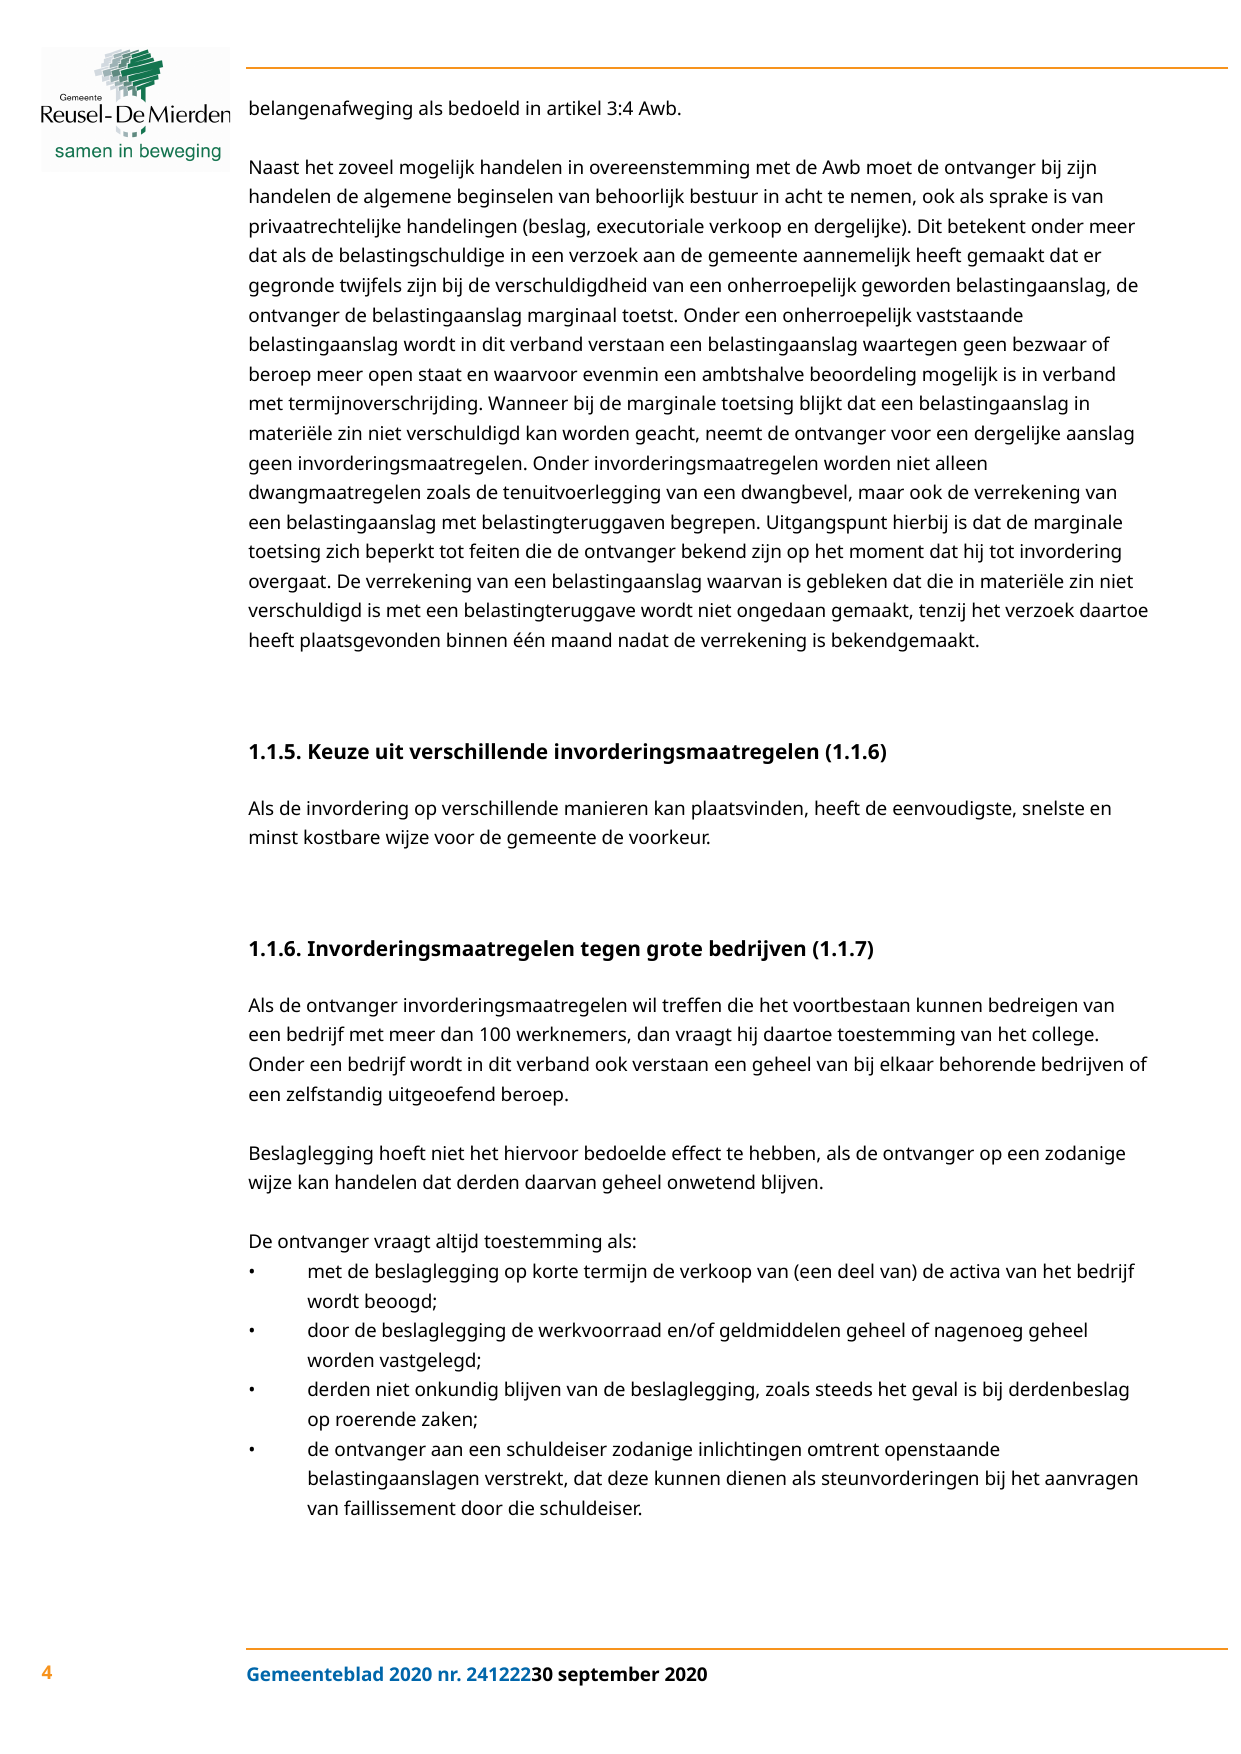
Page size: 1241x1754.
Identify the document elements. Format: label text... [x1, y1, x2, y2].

text belangenafweging als bedoeld in artikel 3:4 Awb. [248, 95, 1152, 121]
text 1.1.5. Keuze uit verschillende invorderingsmaatregelen (1.1.6) [248, 737, 1152, 765]
text Als de ontvanger invorderingsmaatregelen wil treffen die het voortbestaan kunnen bedreigen van een bedrijf met meer dan 100 werknemers, dan vraagt hij daartoe toestemming van het college. Onder een bedrijf wordt in dit verband ook verstaan een geheel van bij elkaar behorende bedrijven of een zelfstandig uitgeoefend beroep. [248, 992, 1152, 1107]
list met de beslaglegging op korte termijn de verkoop van (een deel van) de activa van het bedrijf wordt beoogd; [248, 1258, 1152, 1314]
list door de beslaglegging de werkvoorraad en/of geldmiddelen geheel of nagenoeg geheel worden vastgelegd; [248, 1317, 1152, 1373]
text 1.1.6. Invorderingsmaatregelen tegen grote bedrijven (1.1.7) [248, 934, 1152, 962]
list de ontvanger aan een schuldeiser zodanige inlichtingen omtrent openstaande belastingaanslagen verstrekt, dat deze kunnen dienen als steunvorderingen bij het aanvragen van faillissement door die schuldeiser. [248, 1436, 1152, 1521]
text Beslaglegging hoeft niet het hiervoor bedoelde effect te hebben, als de ontvanger op een zodanige wijze kan handelen dat derden daarvan geheel onwetend blijven. [248, 1140, 1152, 1195]
text Naast het zoveel mogelijk handelen in overeenstemming met de Awb moet de ontvanger bij zijn handelen de algemene beginselen van behoorlijk bestuur in acht te nemen, ook als sprake is van privaatrechtelijke handelingen (beslag, executoriale verkoop en dergelijke). Dit betekent onder meer dat als de belastingschuldige in een verzoek aan de gemeente aannemelijk heeft gemaakt dat er gegronde twijfels zijn bij de verschuldigdheid van een onherroepelijk geworden belastingaanslag, de ontvanger de belastingaanslag marginaal toetst. Onder een onherroepelijk vaststaande belastingaanslag wordt in dit verband verstaan een belastingaanslag waartegen geen bezwaar of beroep meer open staat en waarvoor evenmin een ambtshalve beoordeling mogelijk is in verband met termijnoverschrijding. Wanneer bij de marginale toetsing blijkt dat een belastingaanslag in materiële zin niet verschuldigd kan worden geacht, neemt de ontvanger voor een dergelijke aanslag geen invorderingsmaatregelen. Onder invorderingsmaatregelen worden niet alleen dwangmaatregelen zoals de tenuitvoerlegging van een dwangbevel, maar ook de verrekening van een belastingaanslag met belastingteruggaven begrepen. Uitgangspunt hierbij is dat de marginale toetsing zich beperkt tot feiten die de ontvanger bekend zijn op het moment dat hij tot invordering overgaat. De verrekening van een belastingaanslag waarvan is gebleken dat die in materiële zin niet verschuldigd is met een belastingteruggave wordt niet ongedaan gemaakt, tenzij het verzoek daartoe heeft plaatsgevonden binnen één maand nadat de verrekening is bekendgemaakt. [248, 154, 1152, 653]
text De ontvanger vraagt altijd toestemming als: [248, 1229, 1152, 1254]
list derden niet onkundig blijven van de beslaglegging, zoals steeds het geval is bij derdenbeslag op roerende zaken; [248, 1377, 1152, 1432]
text Als de invordering op verschillende manieren kan plaatsvinden, heeft de eenvoudigste, snelste en minst kostbare wijze voor de gemeente de voorkeur. [248, 795, 1152, 850]
picture [41, 47, 231, 172]
